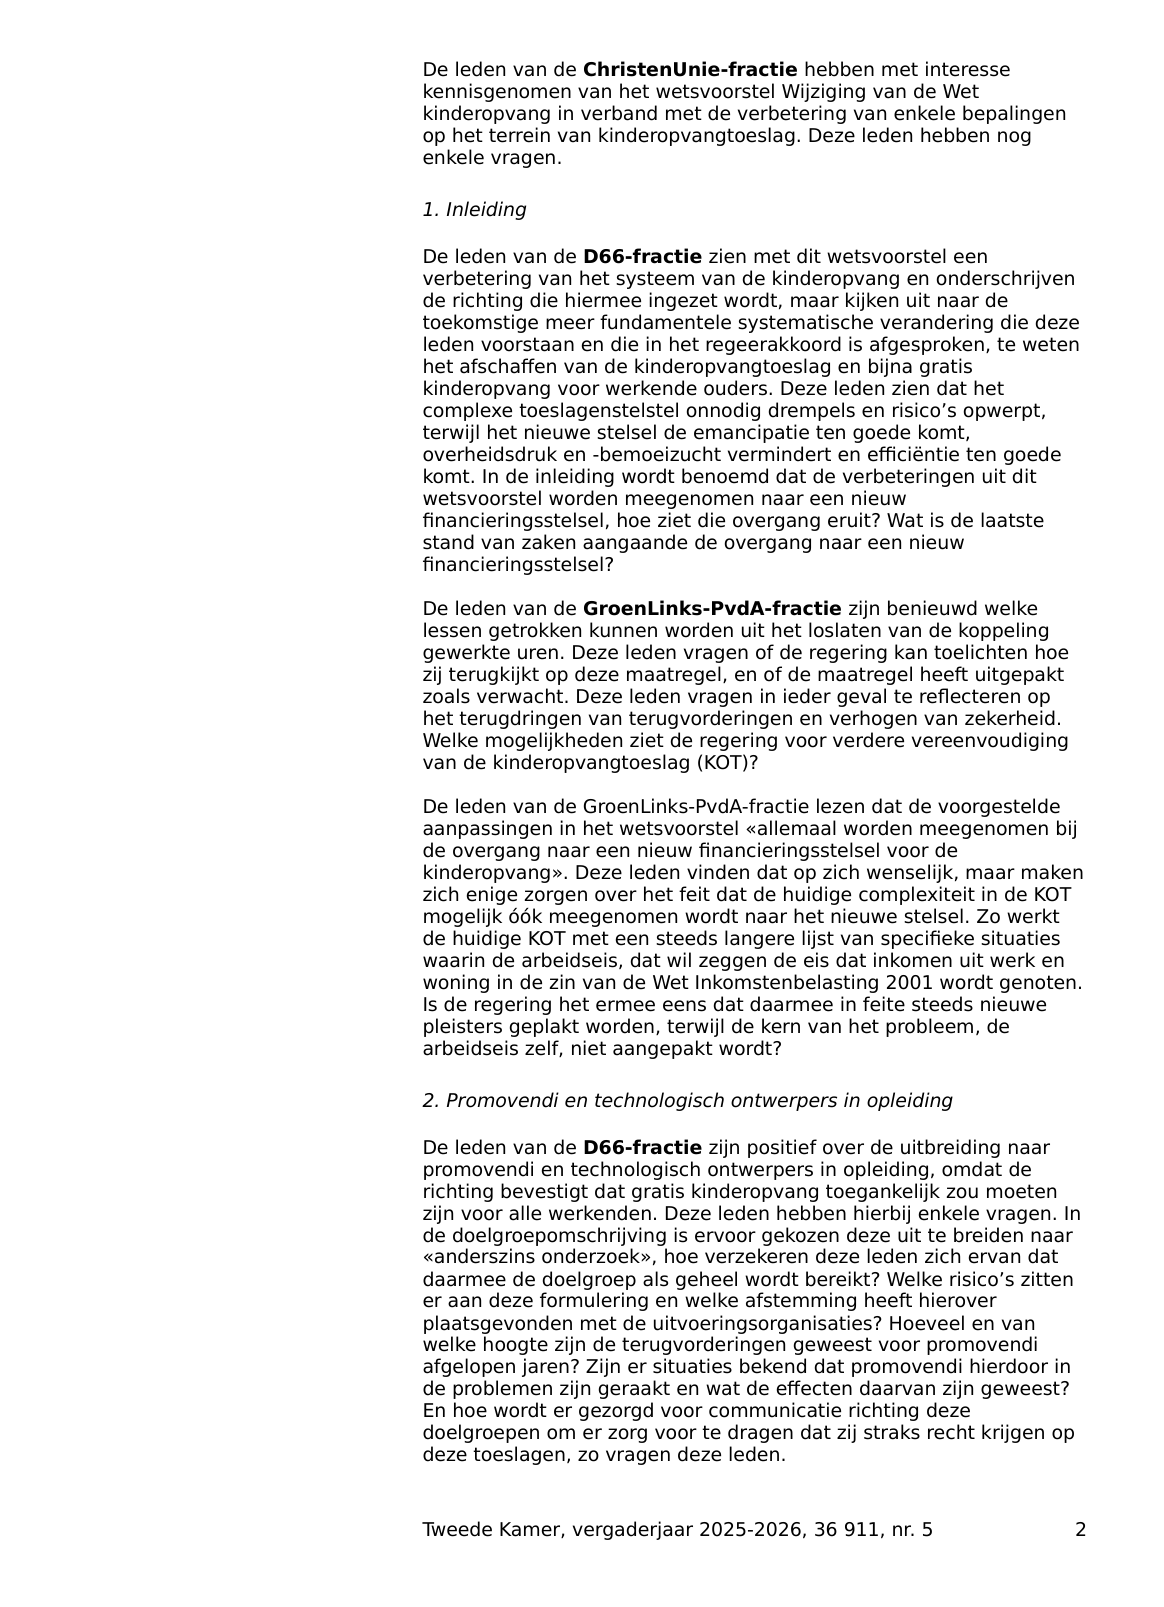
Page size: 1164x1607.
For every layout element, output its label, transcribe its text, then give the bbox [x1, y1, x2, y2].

text De leden van de D66-fractie zijn positief over de uitbreiding naar promovendi en technologisch ontwerpers in opleiding, omdat de richting bevestigt dat gratis kinderopvang toegankelijk zou moeten zijn voor alle werkenden. Deze leden hebben hierbij enkele vragen. In de doelgroepomschrijving is ervoor gekozen deze uit te breiden naar «anderszins onderzoek», hoe verzekeren deze leden zich ervan dat daarmee de doelgroep als geheel wordt bereikt? Welke risico’s zitten er aan deze formulering en welke afstemming heeft hierover plaatsgevonden met de uitvoeringsorganisaties? Hoeveel en van welke hoogte zijn de terugvorderingen geweest voor promovendi afgelopen jaren? Zijn er situaties bekend dat promovendi hierdoor in de problemen zijn geraakt en wat de effecten daarvan zijn geweest? En hoe wordt er gezorgd voor communicatie richting deze doelgroepen om er zorg voor te dragen dat zij straks recht krijgen op deze toeslagen, zo vragen deze leden. [422, 1137, 1087, 1466]
subtitle 2. Promovendi en technologisch ontwerpers in opleiding [422, 1089, 1087, 1112]
text De leden van de GroenLinks-PvdA-fractie zijn benieuwd welke lessen getrokken kunnen worden uit het loslaten van de koppeling gewerkte uren. Deze leden vragen of de regering kan toelichten hoe zij terugkijkt op deze maatregel, en of de maatregel heeft uitgepakt zoals verwacht. Deze leden vragen in ieder geval te reflecteren op het terugdringen van terugvorderingen en verhogen van zekerheid. Welke mogelijkheden ziet de regering voor verdere vereenvoudiging van de kinderopvangtoeslag (KOT)? [422, 598, 1087, 774]
text De leden van de ChristenUnie-fractie hebben met interesse kennisgenomen van het wetsvoorstel Wijziging van de Wet kinderopvang in verband met de verbetering van enkele bepalingen op het terrein van kinderopvangtoeslag. Deze leden hebben nog enkele vragen. [422, 59, 1087, 169]
subtitle 1. Inleiding [422, 199, 1087, 221]
text De leden van de D66-fractie zien met dit wetsvoorstel een verbetering van het systeem van de kinderopvang en onderschrijven de richting die hiermee ingezet wordt, maar kijken uit naar de toekomstige meer fundamentele systematische verandering die deze leden voorstaan en die in het regeerakkoord is afgesproken, te weten het afschaffen van de kinderopvangtoeslag en bijna gratis kinderopvang voor werkende ouders. Deze leden zien dat het complexe toeslagenstelstel onnodig drempels en risico’s opwerpt, terwijl het nieuwe stelsel de emancipatie ten goede komt, overheidsdruk en -bemoeizucht vermindert en efficiëntie ten goede komt. In de inleiding wordt benoemd dat de verbeteringen uit dit wetsvoorstel worden meegenomen naar een nieuw financieringsstelsel, hoe ziet die overgang eruit? Wat is de laatste stand van zaken aangaande de overgang naar een nieuw financieringsstelsel? [422, 246, 1087, 576]
text De leden van de GroenLinks-PvdA-fractie lezen dat de voorgestelde aanpassingen in het wetsvoorstel «allemaal worden meegenomen bij de overgang naar een nieuw financieringsstelsel voor de kinderopvang». Deze leden vinden dat op zich wenselijk, maar maken zich enige zorgen over het feit dat de huidige complexiteit in de KOT mogelijk óók meegenomen wordt naar het nieuwe stelsel. Zo werkt de huidige KOT met een steeds langere lijst van specifieke situaties waarin de arbeidseis, dat wil zeggen de eis dat inkomen uit werk en woning in de zin van de Wet Inkomstenbelasting 2001 wordt genoten. Is de regering het ermee eens dat daarmee in feite steeds nieuwe pleisters geplakt worden, terwijl de kern van het probleem, de arbeidseis zelf, niet aangepakt wordt? [422, 796, 1087, 1059]
